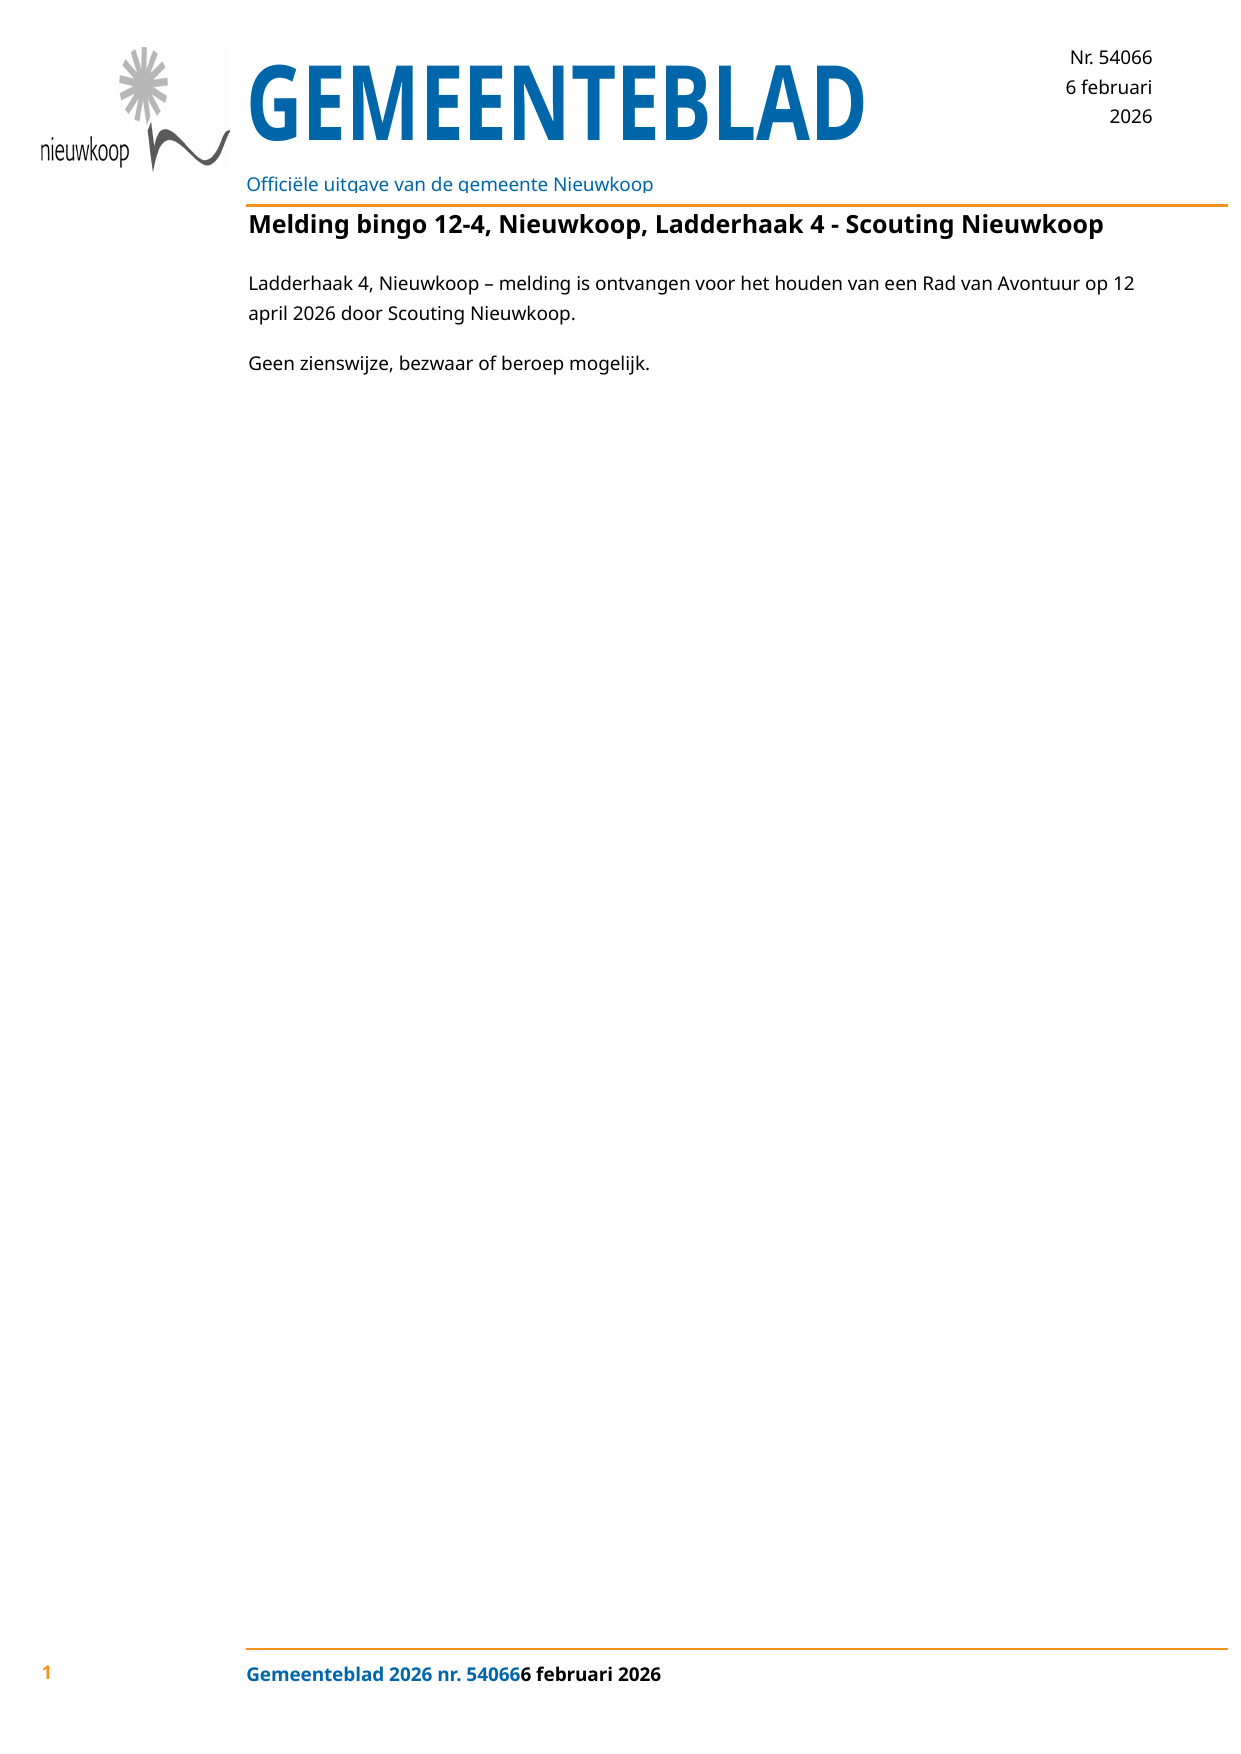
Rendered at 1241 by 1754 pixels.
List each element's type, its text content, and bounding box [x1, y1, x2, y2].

text Ladderhaak 4, Nieuwkoop – melding is ontvangen voor het houden van een Rad van Avontuur op 12 april 2026 door Scouting Nieuwkoop. [248, 270, 1152, 326]
text Melding bingo 12-4, Nieuwkoop, Ladderhaak 4 - Scouting Nieuwkoop [248, 207, 1152, 241]
text Geen zienswijze, bezwaar of beroep mogelijk. [248, 350, 1152, 376]
picture [41, 47, 231, 172]
